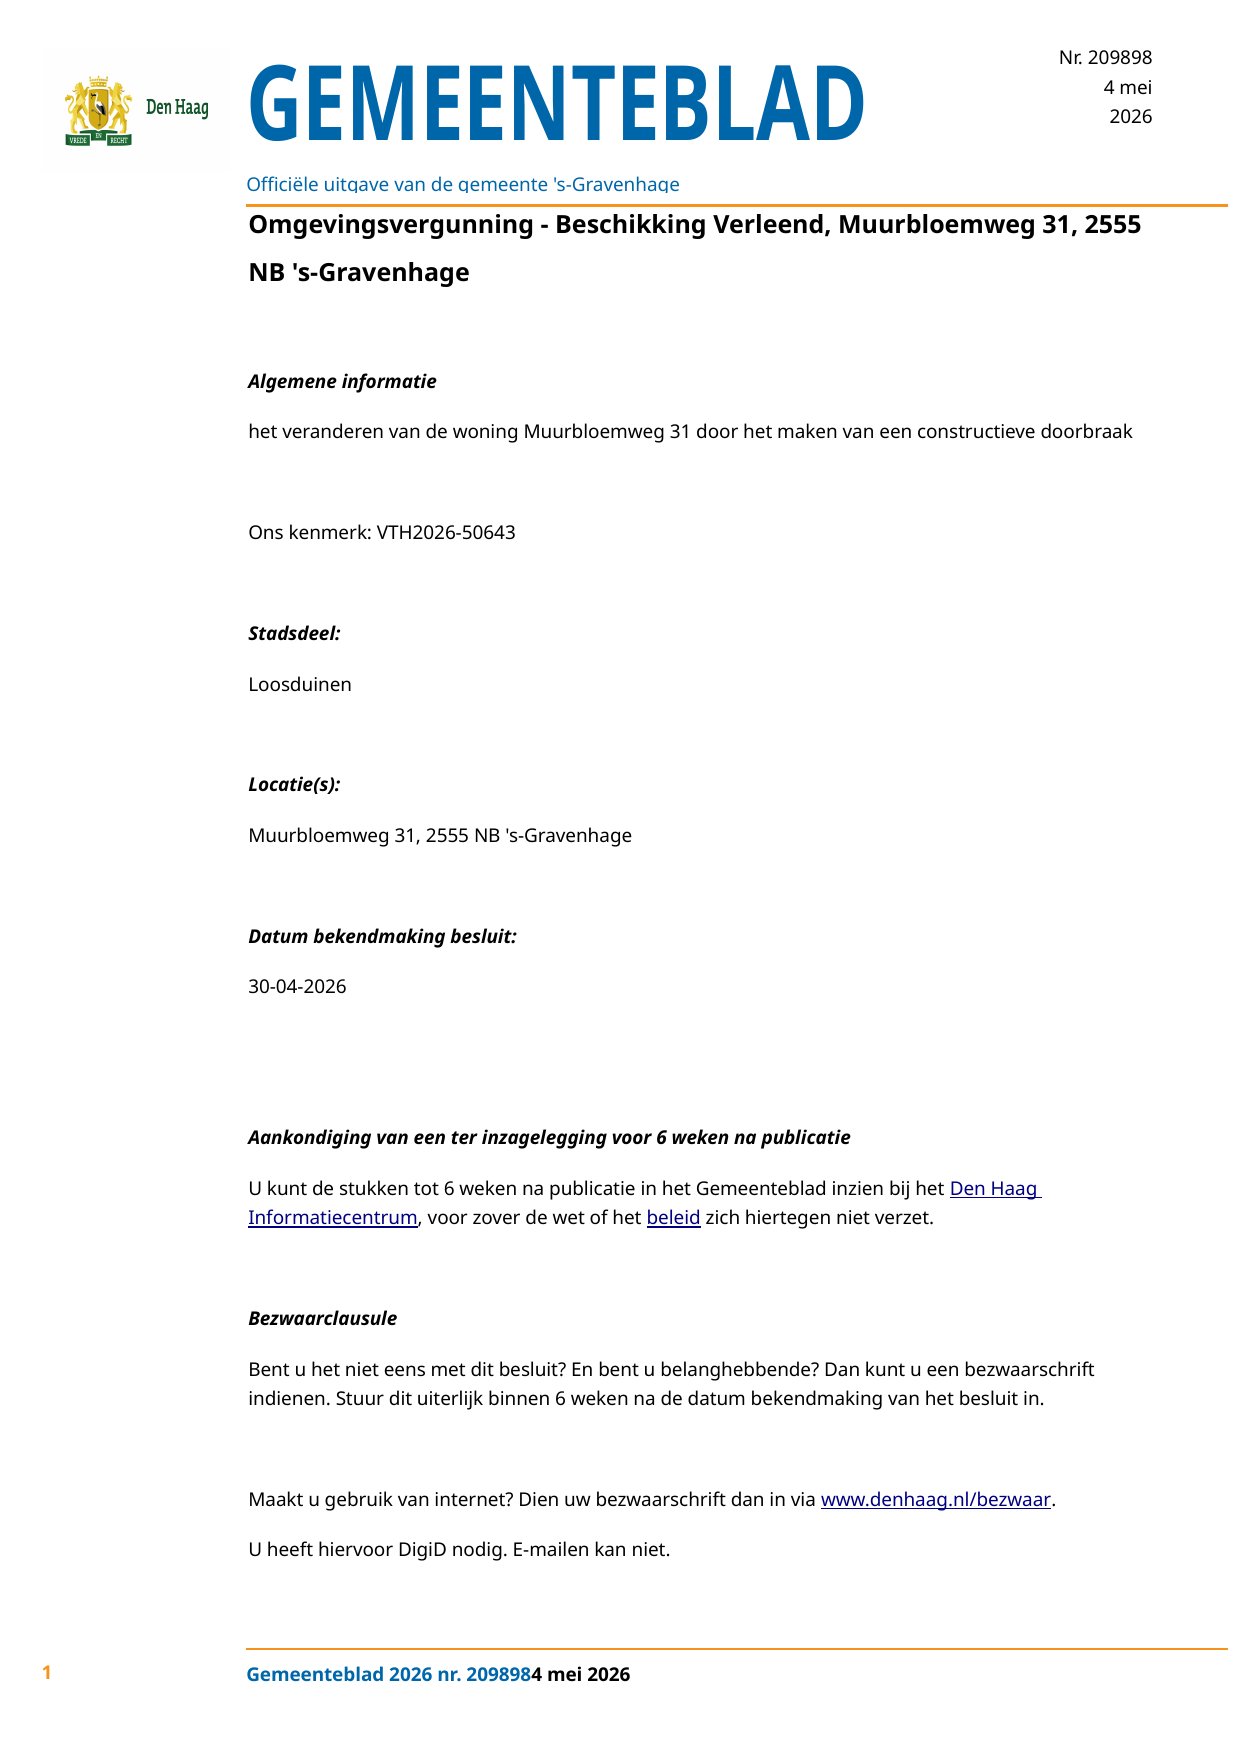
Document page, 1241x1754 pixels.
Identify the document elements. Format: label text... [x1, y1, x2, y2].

text Bent u het niet eens met dit besluit? En bent u belanghebbende? Dan kunt u een bezwaarschrift indienen. Stuur dit uiterlijk binnen 6 weken na de datum bekendmaking van het besluit in. [248, 1356, 1152, 1411]
text 30-04-2026 [248, 973, 1152, 999]
text Aankondiging van een ter inzagelegging voor 6 weken na publicatie [248, 1124, 1152, 1150]
text Ons kenmerk: VTH2026-50643 [248, 519, 1152, 545]
text het veranderen van de woning Muurbloemweg 31 door het maken van een constructieve doorbraak [248, 419, 1152, 444]
text Muurbloemweg 31, 2555 NB 's-Gravenhage [248, 822, 1152, 848]
text Loosduinen [248, 671, 1152, 697]
text Locatie(s): [248, 772, 1152, 797]
text U kunt de stukken tot 6 weken na publicatie in het Gemeenteblad inzien bij het Den Haag Informatiecentrum, voor zover de wet of het beleid zich hiertegen niet verzet. [248, 1175, 1152, 1230]
text Bezwaarclausule [248, 1305, 1152, 1331]
text Maakt u gebruik van internet? Dien uw bezwaarschrift dan in via www.denhaag.nl/bezwaar. [248, 1486, 1152, 1512]
text Omgevingsvergunning - Beschikking Verleend, Muurbloemweg 31, 2555 NB 's-Gravenhage [248, 207, 1152, 288]
text U heeft hiervoor DigiD nodig. E-mailen kan niet. [248, 1537, 1152, 1562]
picture [41, 47, 231, 172]
text Algemene informatie [248, 368, 1152, 394]
text Datum bekendmaking besluit: [248, 923, 1152, 949]
text Stadsdeel: [248, 620, 1152, 646]
